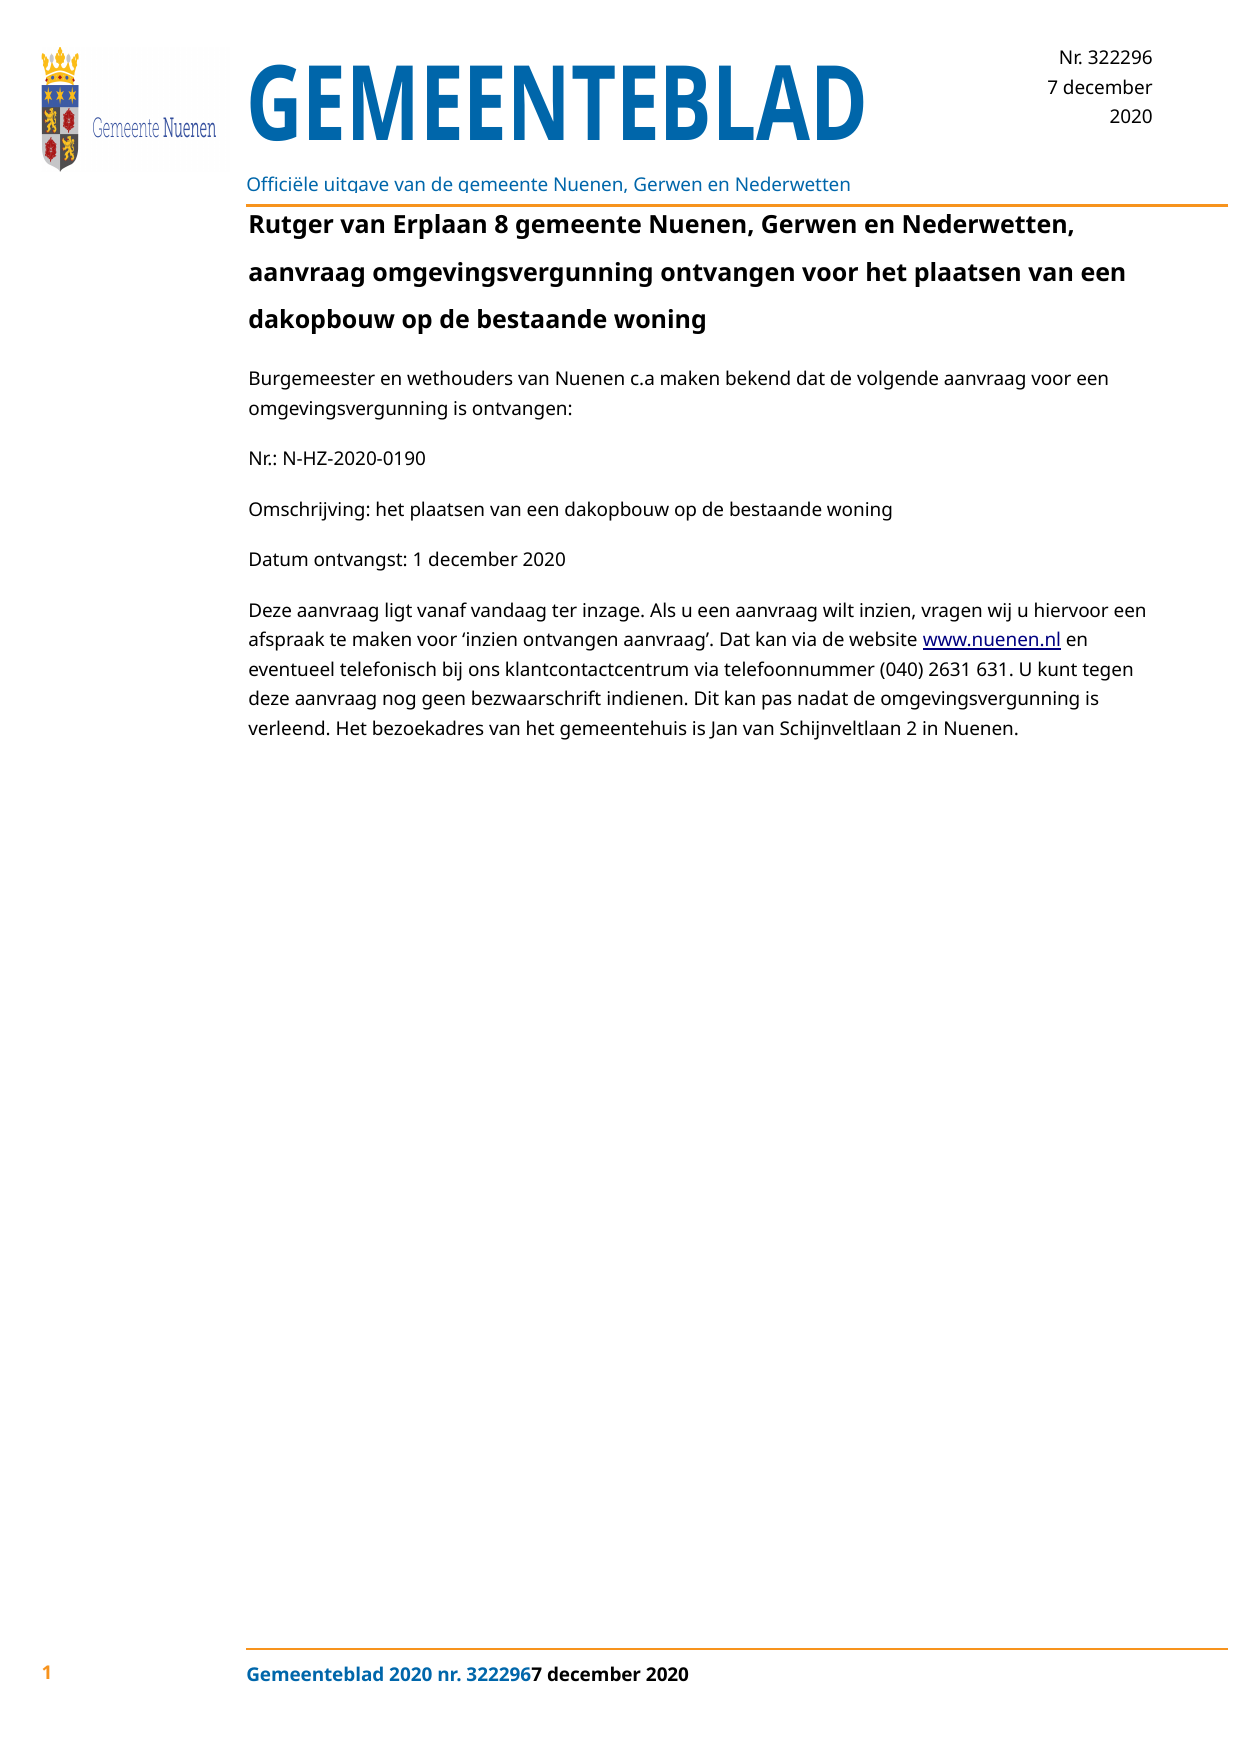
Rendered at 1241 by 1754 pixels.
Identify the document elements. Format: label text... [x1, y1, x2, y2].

text Datum ontvangst: 1 december 2020 [248, 546, 1152, 572]
text Rutger van Erplaan 8 gemeente Nuenen, Gerwen en Nederwetten, aanvraag omgevingsvergunning ontvangen voor het plaatsen van een dakopbouw op de bestaande woning [248, 207, 1152, 336]
text Nr.: N-HZ-2020-0190 [248, 446, 1152, 471]
picture [41, 47, 231, 172]
text Omschrijving: het plaatsen van een dakopbouw op de bestaande woning [248, 496, 1152, 522]
text Burgemeester en wethouders van Nuenen c.a maken bekend dat de volgende aanvraag voor een omgevingsvergunning is ontvangen: [248, 366, 1152, 421]
text Deze aanvraag ligt vanaf vandaag ter inzage. Als u een aanvraag wilt inzien, vragen wij u hiervoor een afspraak te maken voor ‘inzien ontvangen aanvraag’. Dat kan via de website www.nuenen.nl en eventueel telefonisch bij ons klantcontactcentrum via telefoonnummer (040) 2631 631. U kunt tegen deze aanvraag nog geen bezwaarschrift indienen. Dit kan pas nadat de omgevingsvergunning is verleend. Het bezoekadres van het gemeentehuis is Jan van Schijnveltlaan 2 in Nuenen. [248, 597, 1152, 741]
